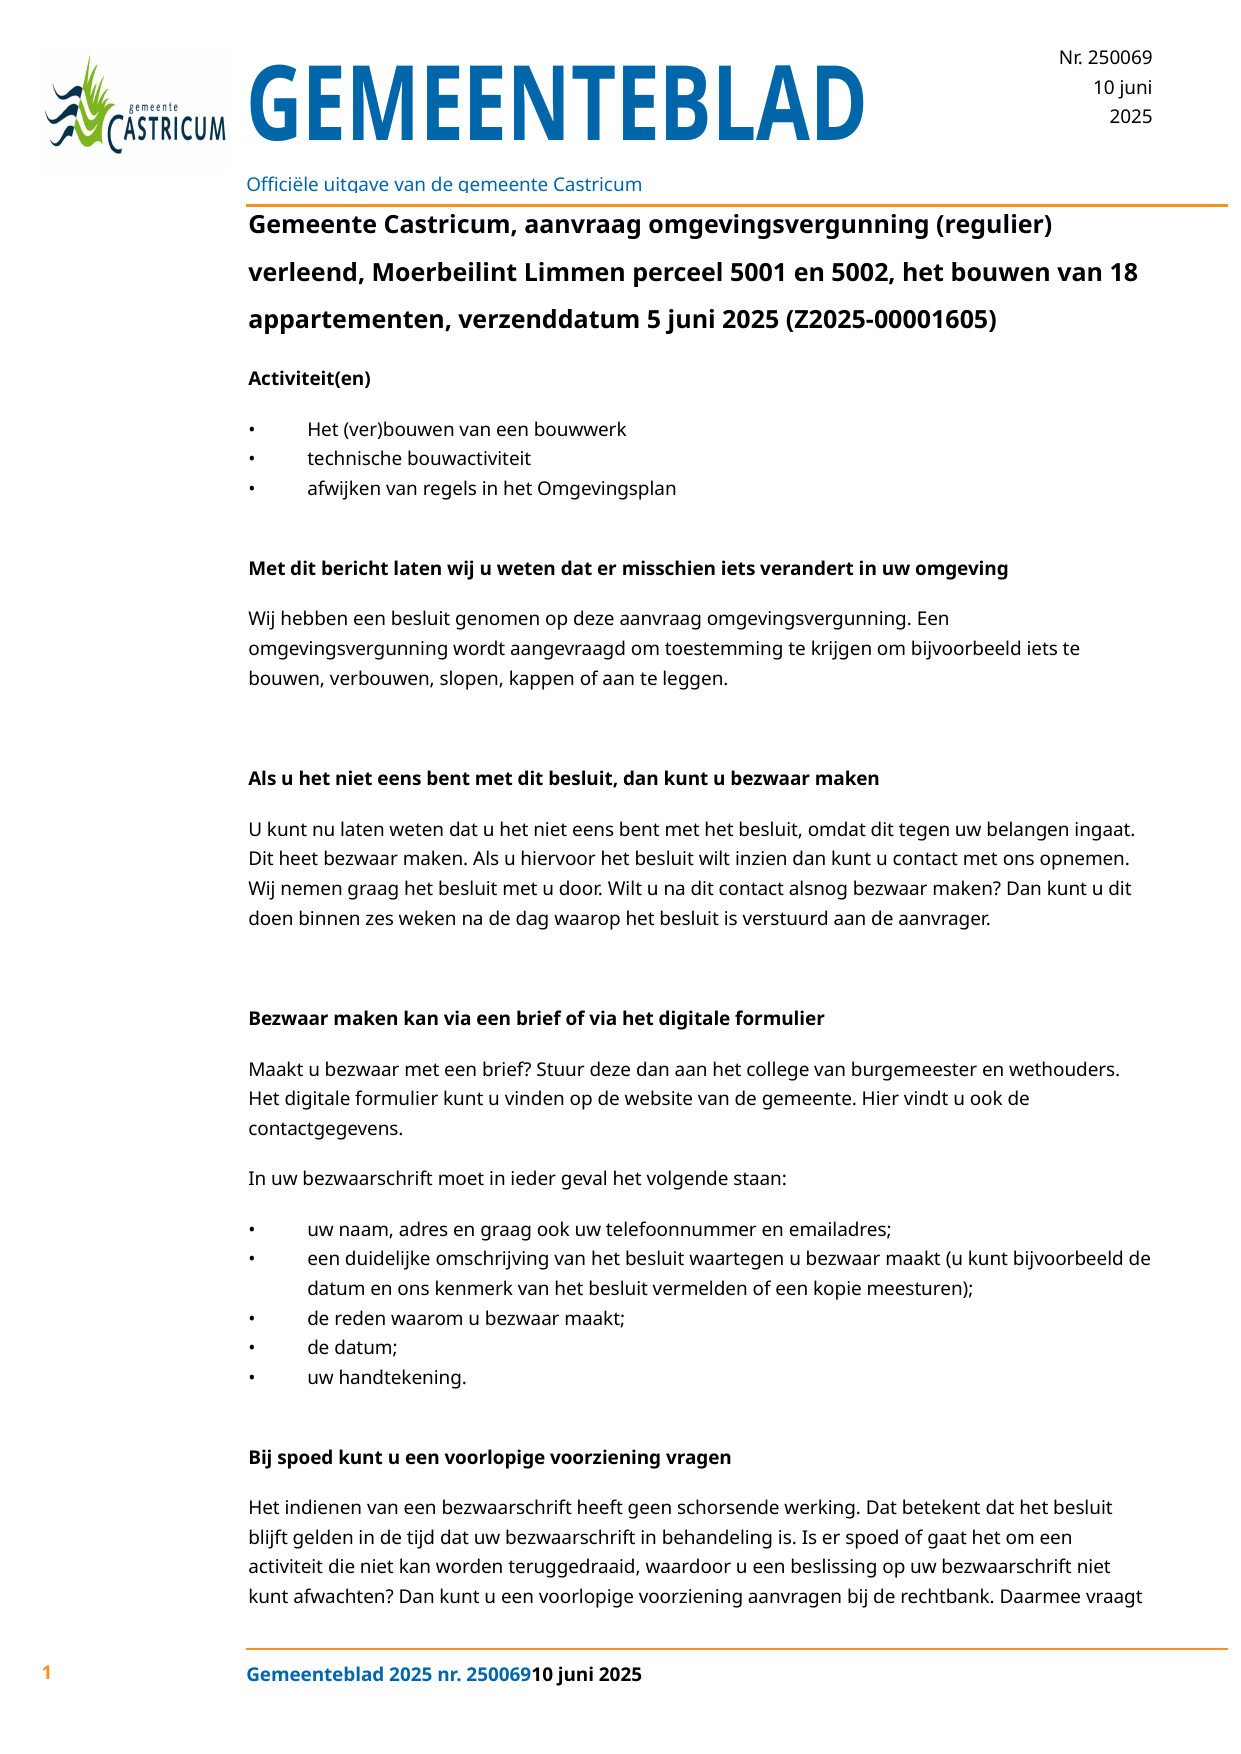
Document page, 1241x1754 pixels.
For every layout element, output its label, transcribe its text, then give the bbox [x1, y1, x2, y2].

list de reden waarom u bezwaar maakt; [248, 1305, 1152, 1330]
text Bij spoed kunt u een voorlopige voorziening vragen [248, 1444, 1152, 1469]
list Het (ver)bouwen van een bouwwerk [248, 416, 1152, 442]
list de datum; [248, 1334, 1152, 1360]
picture [41, 47, 231, 172]
text Activiteit(en) [248, 366, 1152, 391]
list technische bouwactiviteit [248, 446, 1152, 471]
text Bezwaar maken kan via een brief of via het digitale formulier [248, 1006, 1152, 1031]
text Maakt u bezwaar met een brief? Stuur deze dan aan het college van burgemeester en wethouders. Het digitale formulier kunt u vinden op de website van de gemeente. Hier vindt u ook de contactgegevens. [248, 1056, 1152, 1141]
text U kunt nu laten weten dat u het niet eens bent met het besluit, omdat dit tegen uw belangen ingaat. Dit heet bezwaar maken. Als u hiervoor het besluit wilt inzien dan kunt u contact met ons opnemen. Wij nemen graag het besluit met u door. Wilt u na dit contact alsnog bezwaar maken? Dan kunt u dit doen binnen zes weken na de dag waarop het besluit is verstuurd aan de aanvrager. [248, 816, 1152, 930]
text Wij hebben een besluit genomen op deze aanvraag omgevingsvergunning. Een omgevingsvergunning wordt aangevraagd om toestemming te krijgen om bijvoorbeeld iets te bouwen, verbouwen, slopen, kappen of aan te leggen. [248, 606, 1152, 690]
text In uw bezwaarschrift moet in ieder geval het volgende staan: [248, 1166, 1152, 1191]
list uw naam, adres en graag ook uw telefoonnummer en emailadres; [248, 1216, 1152, 1242]
list uw handtekening. [248, 1364, 1152, 1389]
text Het indienen van een bezwaarschrift heeft geen schorsende werking. Dat betekent dat het besluit blijft gelden in de tijd dat uw bezwaarschrift in behandeling is. Is er spoed of gaat het om een activiteit die niet kan worden teruggedraaid, waardoor u een beslissing op uw bezwaarschrift niet kunt afwachten? Dan kunt u een voorlopige voorziening aanvragen bij de rechtbank. Daarmee vraagt [248, 1494, 1152, 1609]
text Gemeente Castricum, aanvraag omgevingsvergunning (regulier) verleend, Moerbeilint Limmen perceel 5001 en 5002, het bouwen van 18 appartementen, verzenddatum 5 juni 2025 (Z2025-00001605) [248, 207, 1152, 336]
list afwijken van regels in het Omgevingsplan [248, 475, 1152, 501]
text Met dit bericht laten wij u weten dat er misschien iets verandert in uw omgeving [248, 555, 1152, 581]
list een duidelijke omschrijving van het besluit waartegen u bezwaar maakt (u kunt bijvoorbeeld de datum en ons kenmerk van het besluit vermelden of een kopie meesturen); [248, 1246, 1152, 1301]
text Als u het niet eens bent met dit besluit, dan kunt u bezwaar maken [248, 766, 1152, 791]
